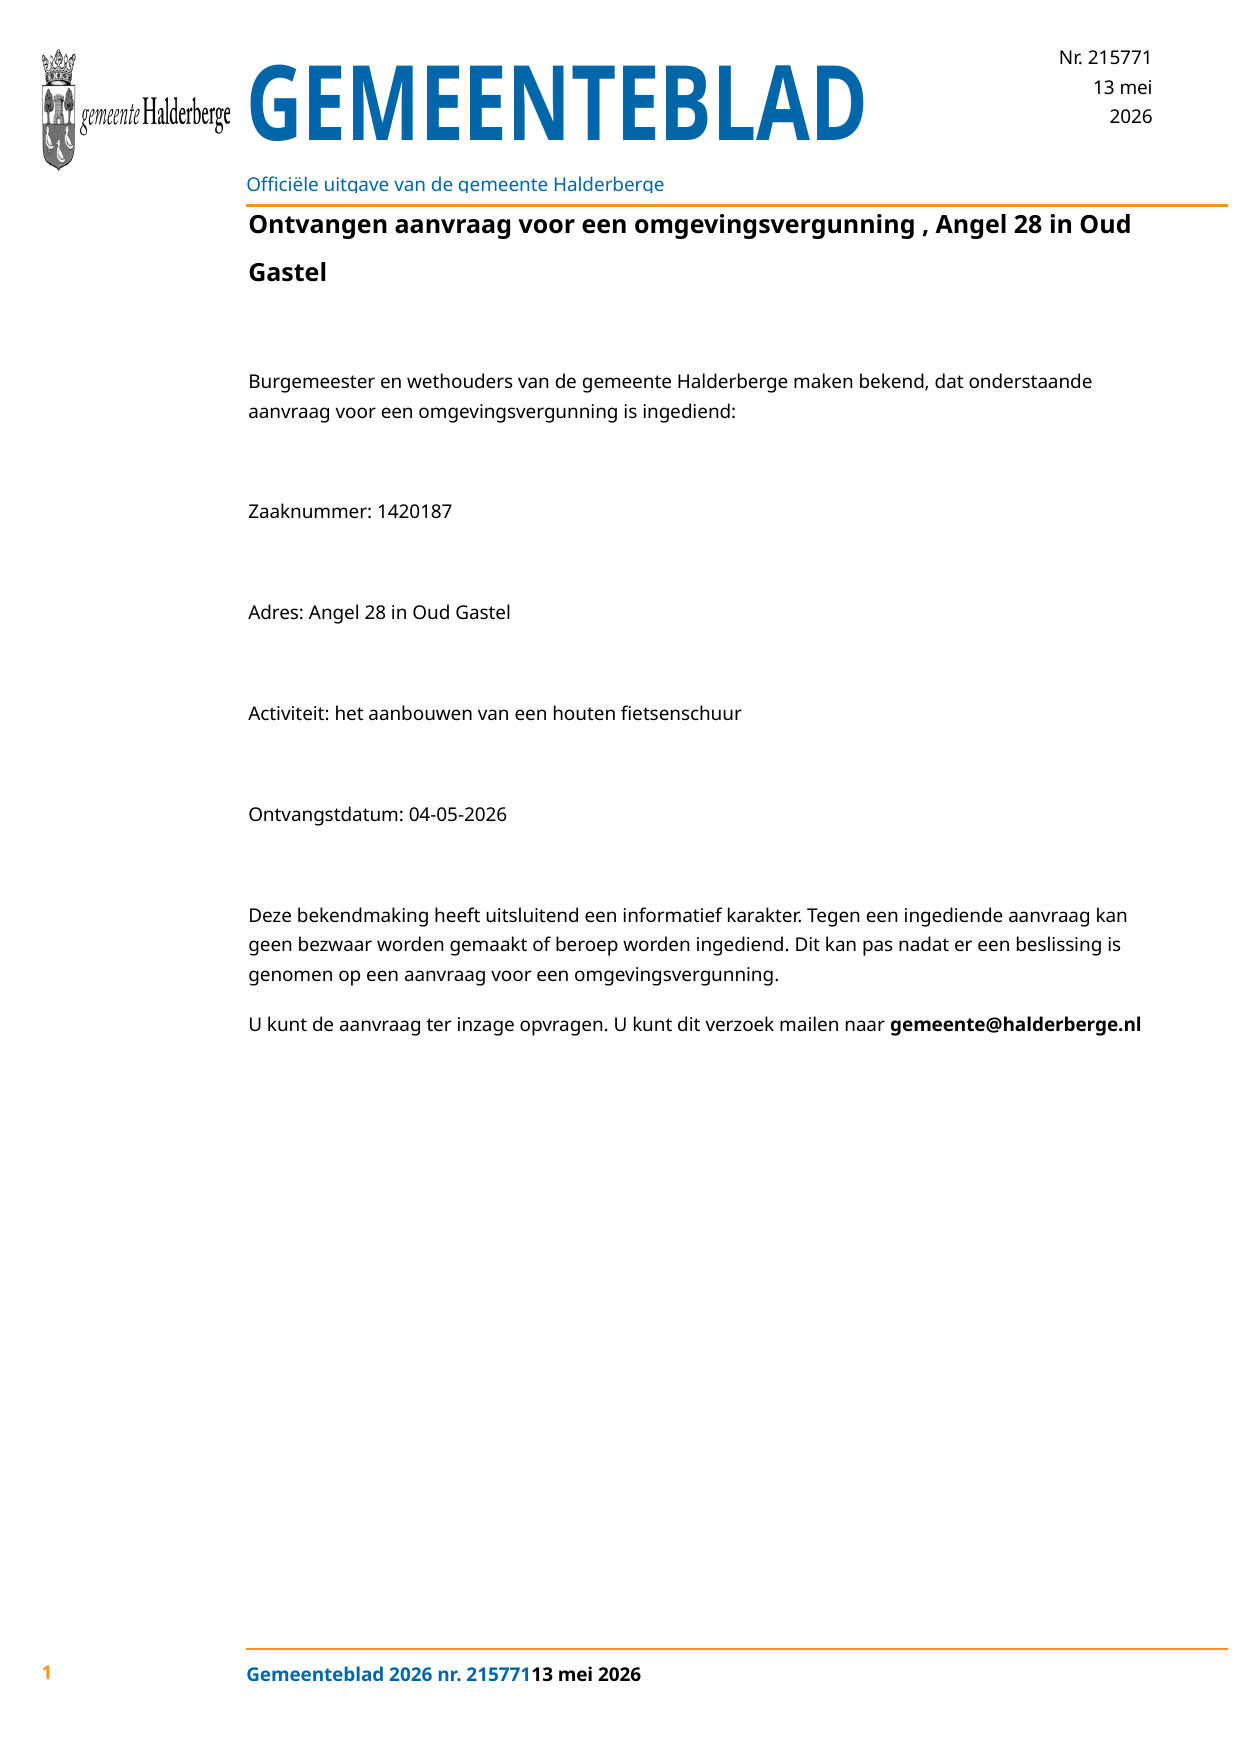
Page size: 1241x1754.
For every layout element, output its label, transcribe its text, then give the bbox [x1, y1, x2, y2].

text Zaaknummer: 1420187 [248, 499, 1152, 524]
text Activiteit: het aanbouwen van een houten fietsenschuur [248, 700, 1152, 726]
text Ontvangstdatum: 04-05-2026 [248, 801, 1152, 827]
text Deze bekendmaking heeft uitsluitend een informatief karakter. Tegen een ingediende aanvraag kan geen bezwaar worden gemaakt of beroep worden ingediend. Dit kan pas nadat er een beslissing is genomen op een aanvraag voor een omgevingsvergunning. [248, 902, 1152, 987]
text Adres: Angel 28 in Oud Gastel [248, 599, 1152, 625]
text Ontvangen aanvraag voor een omgevingsvergunning , Angel 28 in Oud Gastel [248, 207, 1152, 288]
picture [41, 47, 231, 172]
text U kunt de aanvraag ter inzage opvragen. U kunt dit verzoek mailen naar gemeente@halderberge.nl [248, 1012, 1152, 1037]
text Burgemeester en wethouders van de gemeente Halderberge maken bekend, dat onderstaande aanvraag voor een omgevingsvergunning is ingediend: [248, 368, 1152, 424]
